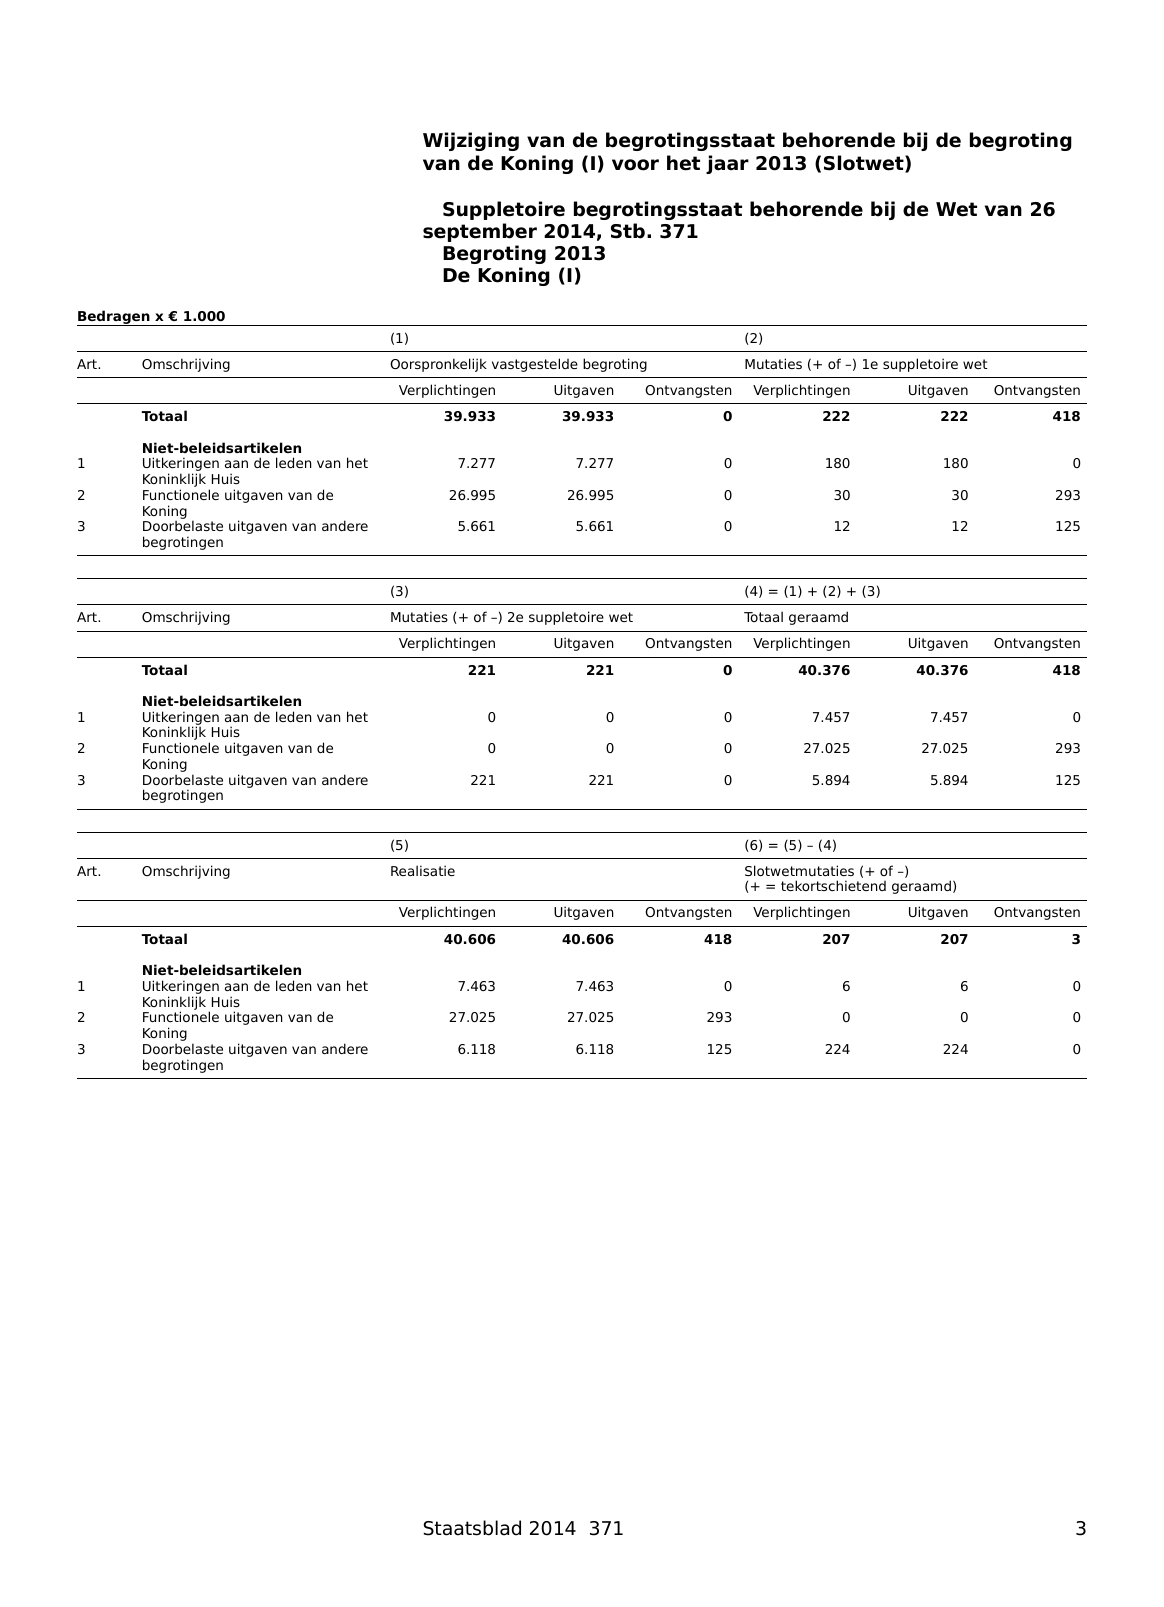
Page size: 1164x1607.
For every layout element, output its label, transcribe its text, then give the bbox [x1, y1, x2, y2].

table_cell Oorspronkelijk vastgestelde begroting [384, 352, 738, 377]
table_cell [502, 947, 620, 963]
table_cell 7.457 [738, 710, 856, 741]
table_cell Functionele uitgaven van de Koning [136, 741, 384, 772]
table_cell 0 [502, 741, 620, 772]
table_cell [856, 425, 974, 441]
table_cell 0 [738, 1010, 856, 1042]
table_cell Totaal [136, 404, 384, 425]
table_cell Ontvangsten [620, 378, 738, 403]
table_cell 125 [974, 519, 1087, 555]
table_cell [502, 694, 620, 709]
table_cell Omschrijving [136, 605, 384, 631]
table_header [136, 579, 384, 604]
table_cell 0 [620, 404, 738, 425]
table_cell [384, 947, 502, 963]
table_cell 180 [856, 456, 974, 488]
table_cell Uitkeringen aan de leden van het Koninklijk Huis [136, 979, 384, 1010]
table_cell [856, 963, 974, 979]
table_cell 1 [77, 979, 136, 1010]
table_cell 27.025 [384, 1010, 502, 1042]
table_cell Mutaties (+ of –) 1e suppletoire wet [738, 352, 1087, 377]
table_cell 26.995 [502, 488, 620, 519]
table_cell [502, 425, 620, 441]
table_cell Art. [77, 352, 136, 377]
table_cell 7.463 [502, 979, 620, 1010]
table_cell 293 [974, 741, 1087, 772]
table_cell [738, 963, 856, 979]
table_cell 0 [856, 1010, 974, 1042]
table_cell [77, 425, 136, 441]
table_cell Functionele uitgaven van de Koning [136, 1010, 384, 1042]
table_header [77, 579, 136, 604]
table_cell [974, 694, 1087, 709]
table_cell Uitgaven [856, 901, 974, 926]
table_cell 6.118 [384, 1042, 502, 1078]
table_cell [384, 963, 502, 979]
table_cell Verplichtingen [738, 901, 856, 926]
table_cell Niet-beleidsartikelen [136, 441, 384, 456]
table_cell 0 [620, 519, 738, 555]
table_cell Ontvangsten [974, 901, 1087, 926]
table_cell 27.025 [738, 741, 856, 772]
table_cell Doorbelaste uitgaven van andere begrotingen [136, 519, 384, 555]
table_cell 221 [502, 773, 620, 809]
table_cell Totaal geraamd [738, 605, 1087, 631]
table_cell 3 [974, 927, 1087, 947]
table_cell [502, 963, 620, 979]
table_cell [77, 963, 136, 979]
table_cell 40.606 [384, 927, 502, 947]
table_cell Uitkeringen aan de leden van het Koninklijk Huis [136, 710, 384, 741]
table_cell 5.894 [856, 773, 974, 809]
table_cell [738, 425, 856, 441]
table_cell (2) [738, 326, 1087, 351]
table_cell 3 [77, 519, 136, 555]
table_cell Niet-beleidsartikelen [136, 694, 384, 709]
table_cell Ontvangsten [974, 378, 1087, 403]
table_cell 1 [77, 710, 136, 741]
table_cell 0 [620, 710, 738, 741]
table_cell Ontvangsten [620, 901, 738, 926]
table_cell 0 [620, 488, 738, 519]
table_header (5) [384, 833, 738, 858]
table_cell 418 [974, 658, 1087, 678]
table_cell 40.606 [502, 927, 620, 947]
subtitle Wijziging van de begrotingsstaat behorende bij de begroting van de Koning (I) voor het jaar 2013 (Slotwet) [422, 130, 1087, 174]
table_cell Verplichtingen [384, 632, 502, 657]
table_cell 0 [974, 456, 1087, 488]
table_cell 125 [974, 773, 1087, 809]
table_cell 7.463 [384, 979, 502, 1010]
table_cell Art. [77, 859, 136, 899]
table_cell [620, 425, 738, 441]
table_cell [77, 678, 136, 694]
table_cell Ontvangsten [974, 632, 1087, 657]
table_cell Mutaties (+ of –) 2e suppletoire wet [384, 605, 738, 631]
table_cell 0 [384, 741, 502, 772]
table_cell 1 [77, 456, 136, 488]
table_cell 221 [384, 773, 502, 809]
table_cell 0 [974, 710, 1087, 741]
table_cell 27.025 [856, 741, 974, 772]
table_cell 3 [77, 1042, 136, 1078]
table_cell [77, 694, 136, 709]
table_cell 293 [974, 488, 1087, 519]
table_header Bedragen x € 1.000 [77, 309, 1087, 325]
table_cell Totaal [136, 658, 384, 678]
table_cell Realisatie [384, 859, 738, 899]
table_cell [620, 694, 738, 709]
table_cell 125 [620, 1042, 738, 1078]
table_cell [620, 947, 738, 963]
table_cell Uitgaven [856, 378, 974, 403]
table_cell Verplichtingen [738, 632, 856, 657]
table_cell 221 [384, 658, 502, 678]
table_cell 0 [620, 773, 738, 809]
table_cell Totaal [136, 927, 384, 947]
table_cell [136, 378, 384, 403]
table_cell Art. [77, 605, 136, 631]
table_header [77, 833, 136, 858]
table_cell 2 [77, 741, 136, 772]
table_cell [384, 425, 502, 441]
table_cell Uitkeringen aan de leden van het Koninklijk Huis [136, 456, 384, 488]
table_cell [77, 901, 136, 926]
table_cell 0 [620, 658, 738, 678]
table_cell 222 [738, 404, 856, 425]
table_cell [136, 678, 384, 694]
table_cell [77, 404, 136, 425]
table_cell [974, 425, 1087, 441]
text Suppletoire begrotingsstaat behorende bij de Wet van 26 september 2014, Stb. 371 [422, 199, 1087, 243]
table_cell Uitgaven [502, 378, 620, 403]
table_cell Doorbelaste uitgaven van andere begrotingen [136, 1042, 384, 1078]
table_cell 293 [620, 1010, 738, 1042]
table_cell [77, 947, 136, 963]
table_cell [77, 658, 136, 678]
table_cell 26.995 [384, 488, 502, 519]
table_cell [974, 947, 1087, 963]
table_cell [384, 441, 502, 456]
table_cell 0 [620, 456, 738, 488]
table_cell 30 [856, 488, 974, 519]
table_cell 6 [856, 979, 974, 1010]
table_cell 2 [77, 488, 136, 519]
table_cell 221 [502, 658, 620, 678]
table_cell [738, 947, 856, 963]
table_cell 40.376 [738, 658, 856, 678]
table_cell 0 [974, 979, 1087, 1010]
table_cell [620, 441, 738, 456]
table_cell Ontvangsten [620, 632, 738, 657]
table_cell Uitgaven [502, 632, 620, 657]
table_cell [77, 441, 136, 456]
table_cell 3 [77, 773, 136, 809]
table_cell 30 [738, 488, 856, 519]
table_cell [974, 963, 1087, 979]
table_cell 0 [974, 1010, 1087, 1042]
table_cell [136, 425, 384, 441]
table_cell [738, 678, 856, 694]
table_cell 39.933 [384, 404, 502, 425]
table_cell [856, 441, 974, 456]
table_header [136, 833, 384, 858]
table_cell [77, 632, 136, 657]
table_cell 39.933 [502, 404, 620, 425]
table_cell 418 [620, 927, 738, 947]
table_cell 6 [738, 979, 856, 1010]
table_cell [502, 441, 620, 456]
table_cell 180 [738, 456, 856, 488]
text Begroting 2013 [422, 243, 1087, 265]
table_cell [620, 963, 738, 979]
table_header (6) = (5) – (4) [738, 833, 1087, 858]
table_cell Functionele uitgaven van de Koning [136, 488, 384, 519]
table_cell [136, 947, 384, 963]
table_cell 207 [856, 927, 974, 947]
table_cell [384, 678, 502, 694]
table_cell [77, 326, 384, 351]
table_cell 0 [620, 741, 738, 772]
table_cell 207 [738, 927, 856, 947]
table_cell Verplichtingen [738, 378, 856, 403]
table_cell [974, 678, 1087, 694]
table_cell 5.894 [738, 773, 856, 809]
table_cell [502, 678, 620, 694]
table_cell 224 [738, 1042, 856, 1078]
table_cell 12 [856, 519, 974, 555]
table_cell [620, 678, 738, 694]
table_cell Doorbelaste uitgaven van andere begrotingen [136, 773, 384, 809]
table_cell 2 [77, 1010, 136, 1042]
table_cell Omschrijving [136, 859, 384, 899]
table_cell Uitgaven [856, 632, 974, 657]
table_cell 0 [974, 1042, 1087, 1078]
table_cell (1) [384, 326, 738, 351]
table_cell 7.277 [502, 456, 620, 488]
table_cell [738, 441, 856, 456]
table_cell 7.277 [384, 456, 502, 488]
table_cell Slotwetmutaties (+ of –) (+ = tekortschietend geraamd) [738, 859, 1087, 899]
table_cell Omschrijving [136, 352, 384, 377]
table_cell Verplichtingen [384, 901, 502, 926]
table_header (3) [384, 579, 738, 604]
table_cell [384, 694, 502, 709]
table_cell 0 [620, 979, 738, 1010]
table_cell [136, 901, 384, 926]
table_cell [136, 632, 384, 657]
table_cell [77, 378, 136, 403]
table_cell Niet-beleidsartikelen [136, 963, 384, 979]
text De Koning (I) [422, 265, 1087, 287]
table_cell 5.661 [502, 519, 620, 555]
table_cell [738, 694, 856, 709]
table_cell [856, 947, 974, 963]
table_cell [856, 678, 974, 694]
table_cell [77, 927, 136, 947]
table_cell Verplichtingen [384, 378, 502, 403]
table_cell 12 [738, 519, 856, 555]
table_header (4) = (1) + (2) + (3) [738, 579, 1087, 604]
table_cell 6.118 [502, 1042, 620, 1078]
table_cell Uitgaven [502, 901, 620, 926]
table_cell 0 [384, 710, 502, 741]
table_cell 40.376 [856, 658, 974, 678]
table_cell 222 [856, 404, 974, 425]
table_cell 224 [856, 1042, 974, 1078]
table_cell [974, 441, 1087, 456]
table_cell 418 [974, 404, 1087, 425]
table_cell 0 [502, 710, 620, 741]
table_cell 7.457 [856, 710, 974, 741]
table_cell 27.025 [502, 1010, 620, 1042]
table_cell [856, 694, 974, 709]
table_cell 5.661 [384, 519, 502, 555]
